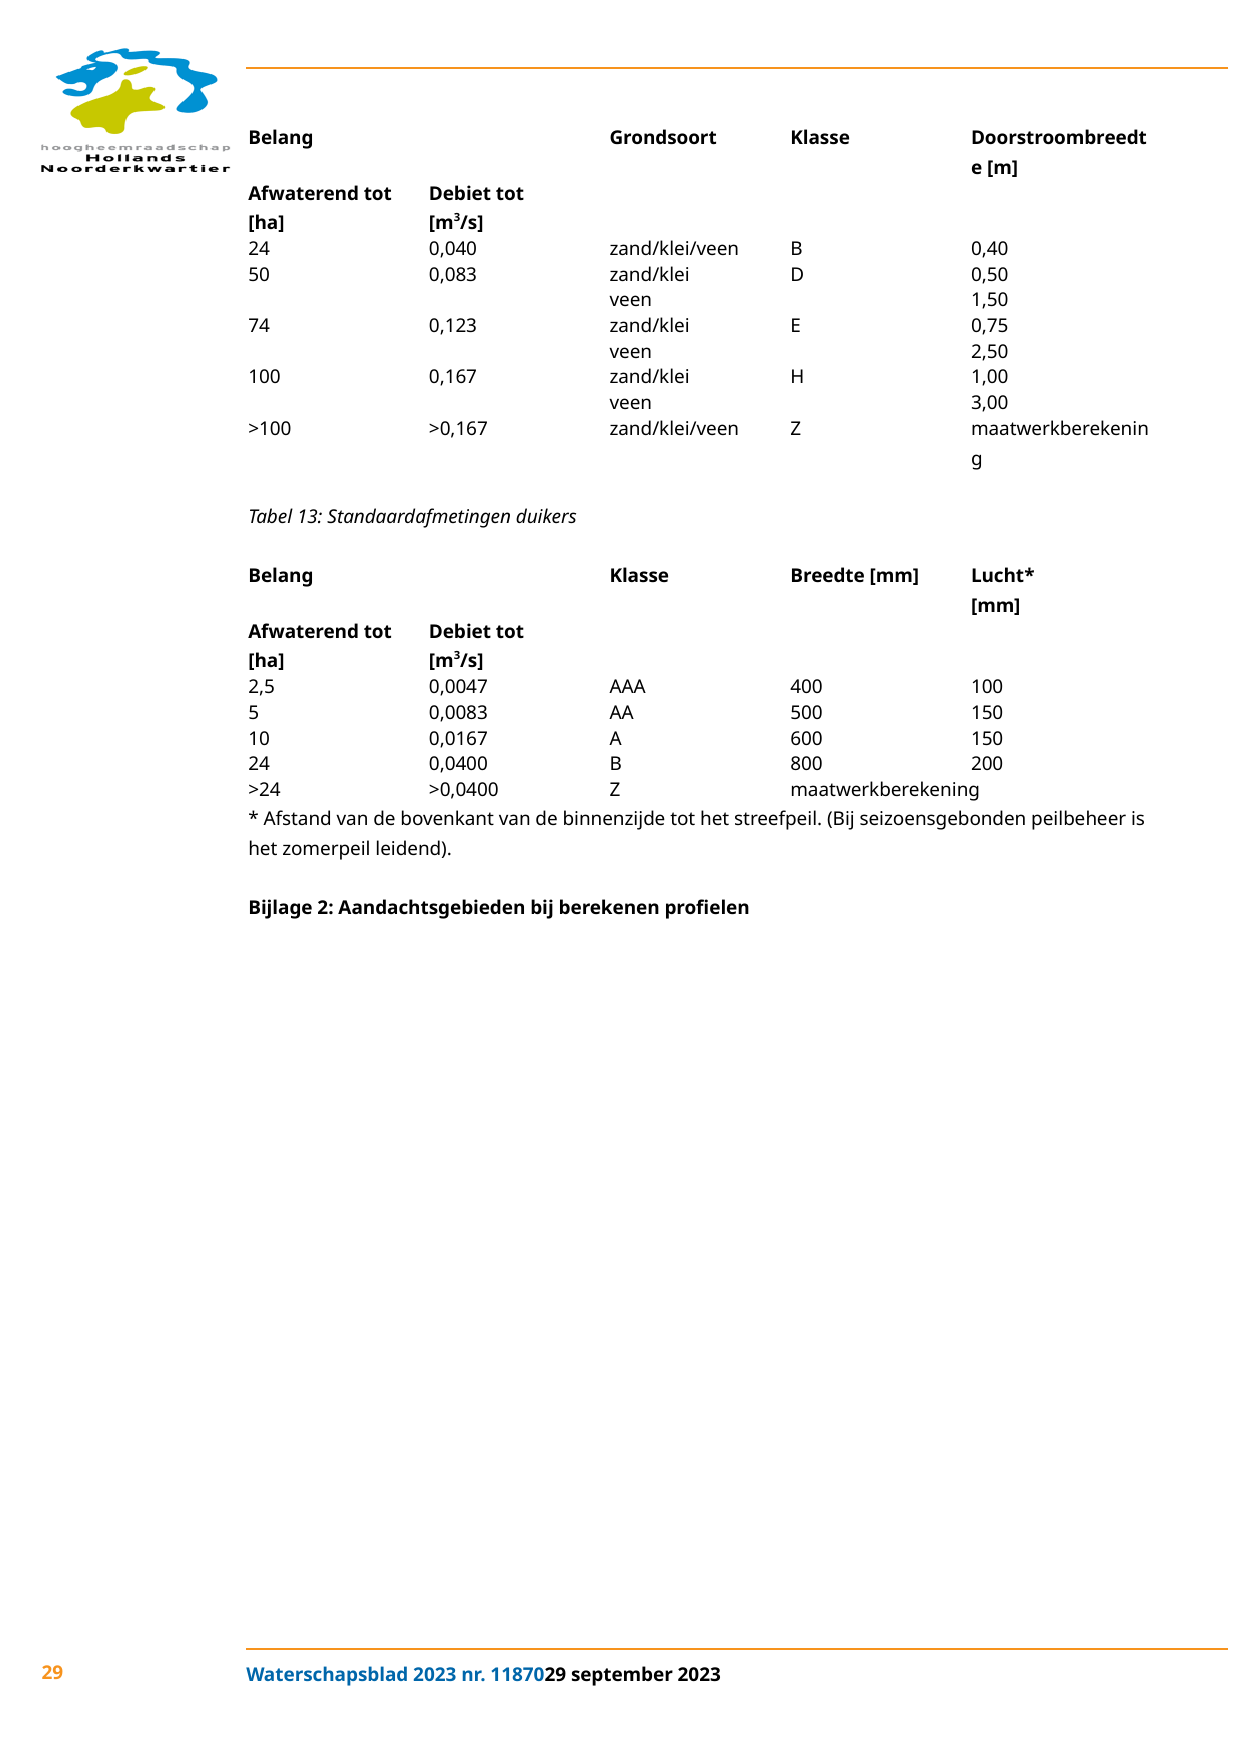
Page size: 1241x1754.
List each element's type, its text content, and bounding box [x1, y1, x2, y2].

table_cell 24 [248, 750, 429, 776]
table_cell 5 [248, 699, 429, 725]
picture [41, 47, 231, 172]
table_cell H [790, 364, 971, 415]
table_cell 800 [790, 750, 971, 776]
table_cell 50 [248, 261, 429, 312]
table_cell >100 [248, 415, 429, 471]
table_cell 100 [971, 673, 1152, 699]
table_cell 500 [790, 699, 971, 725]
table_cell Z [790, 415, 971, 471]
table_cell 0,0400 [429, 750, 609, 776]
table_cell 150 [971, 725, 1152, 750]
table_cell [971, 618, 1152, 673]
table_cell 0,75 [971, 312, 1152, 338]
table_cell [790, 180, 971, 235]
table_cell 24 [248, 235, 429, 261]
table_cell zand/klei [609, 261, 790, 287]
table_cell B [609, 750, 790, 776]
table_cell 10 [248, 725, 429, 750]
table_header Klasse [790, 125, 971, 180]
table_cell D [790, 261, 971, 312]
table_cell 1,50 [971, 287, 1152, 312]
table_cell veen [609, 390, 790, 415]
table_header Doorstroombreedte [m] [971, 125, 1152, 180]
table_cell Debiet tot [m3/s] [429, 618, 609, 673]
text * Afstand van de bovenkant van de binnenzijde tot het streefpeil. (Bij seizoensgebonden peilbeheer is het zomerpeil leidend). [248, 805, 1152, 860]
table_cell maatwerkberekening [790, 776, 1152, 802]
table_header Breedte [mm] [790, 563, 971, 618]
table_cell [609, 618, 790, 673]
table_cell 0,040 [429, 235, 609, 261]
table_cell 200 [971, 750, 1152, 776]
table_cell Z [609, 776, 790, 802]
table_cell AA [609, 699, 790, 725]
table_cell zand/klei [609, 364, 790, 389]
table_cell Debiet tot [m3/s] [429, 180, 609, 235]
table_cell [790, 618, 971, 673]
text Bijlage 2: Aandachtsgebieden bij berekenen profielen [248, 894, 1152, 919]
table_cell >24 [248, 776, 429, 802]
table_header Belang [248, 563, 609, 618]
table_header Klasse [609, 563, 790, 618]
table_cell [609, 180, 790, 235]
table_cell E [790, 312, 971, 364]
table_cell zand/klei/veen [609, 415, 790, 471]
table_cell 0,0047 [429, 673, 609, 699]
table_cell Afwaterend tot [ha] [248, 618, 429, 673]
table_cell 0,50 [971, 261, 1152, 287]
table_cell 74 [248, 312, 429, 364]
table_cell 600 [790, 725, 971, 750]
table_cell zand/klei [609, 312, 790, 338]
table_cell veen [609, 287, 790, 312]
table_cell maatwerkberekening [971, 415, 1152, 471]
table_header Lucht* [mm] [971, 563, 1152, 618]
table_cell >0,167 [429, 415, 609, 471]
table_cell 400 [790, 673, 971, 699]
table_cell veen [609, 338, 790, 364]
table_cell 2,5 [248, 673, 429, 699]
table_cell zand/klei/veen [609, 235, 790, 261]
table_cell 1,00 [971, 364, 1152, 389]
table_cell 150 [971, 699, 1152, 725]
table_cell 0,083 [429, 261, 609, 312]
table_cell 0,0167 [429, 725, 609, 750]
table_cell 0,167 [429, 364, 609, 415]
table_cell 0,0083 [429, 699, 609, 725]
table_cell 0,40 [971, 235, 1152, 261]
table_cell >0,0400 [429, 776, 609, 802]
table_cell B [790, 235, 971, 261]
table_cell 100 [248, 364, 429, 415]
table_cell AAA [609, 673, 790, 699]
table_cell Afwaterend tot [ha] [248, 180, 429, 235]
table_header Belang [248, 125, 609, 180]
table_cell 0,123 [429, 312, 609, 364]
table_cell A [609, 725, 790, 750]
table_cell 3,00 [971, 390, 1152, 415]
table_cell 2,50 [971, 338, 1152, 364]
text Tabel 13: Standaardafmetingen duikers [248, 503, 1152, 529]
table_cell [971, 180, 1152, 235]
table_header Grondsoort [609, 125, 790, 180]
